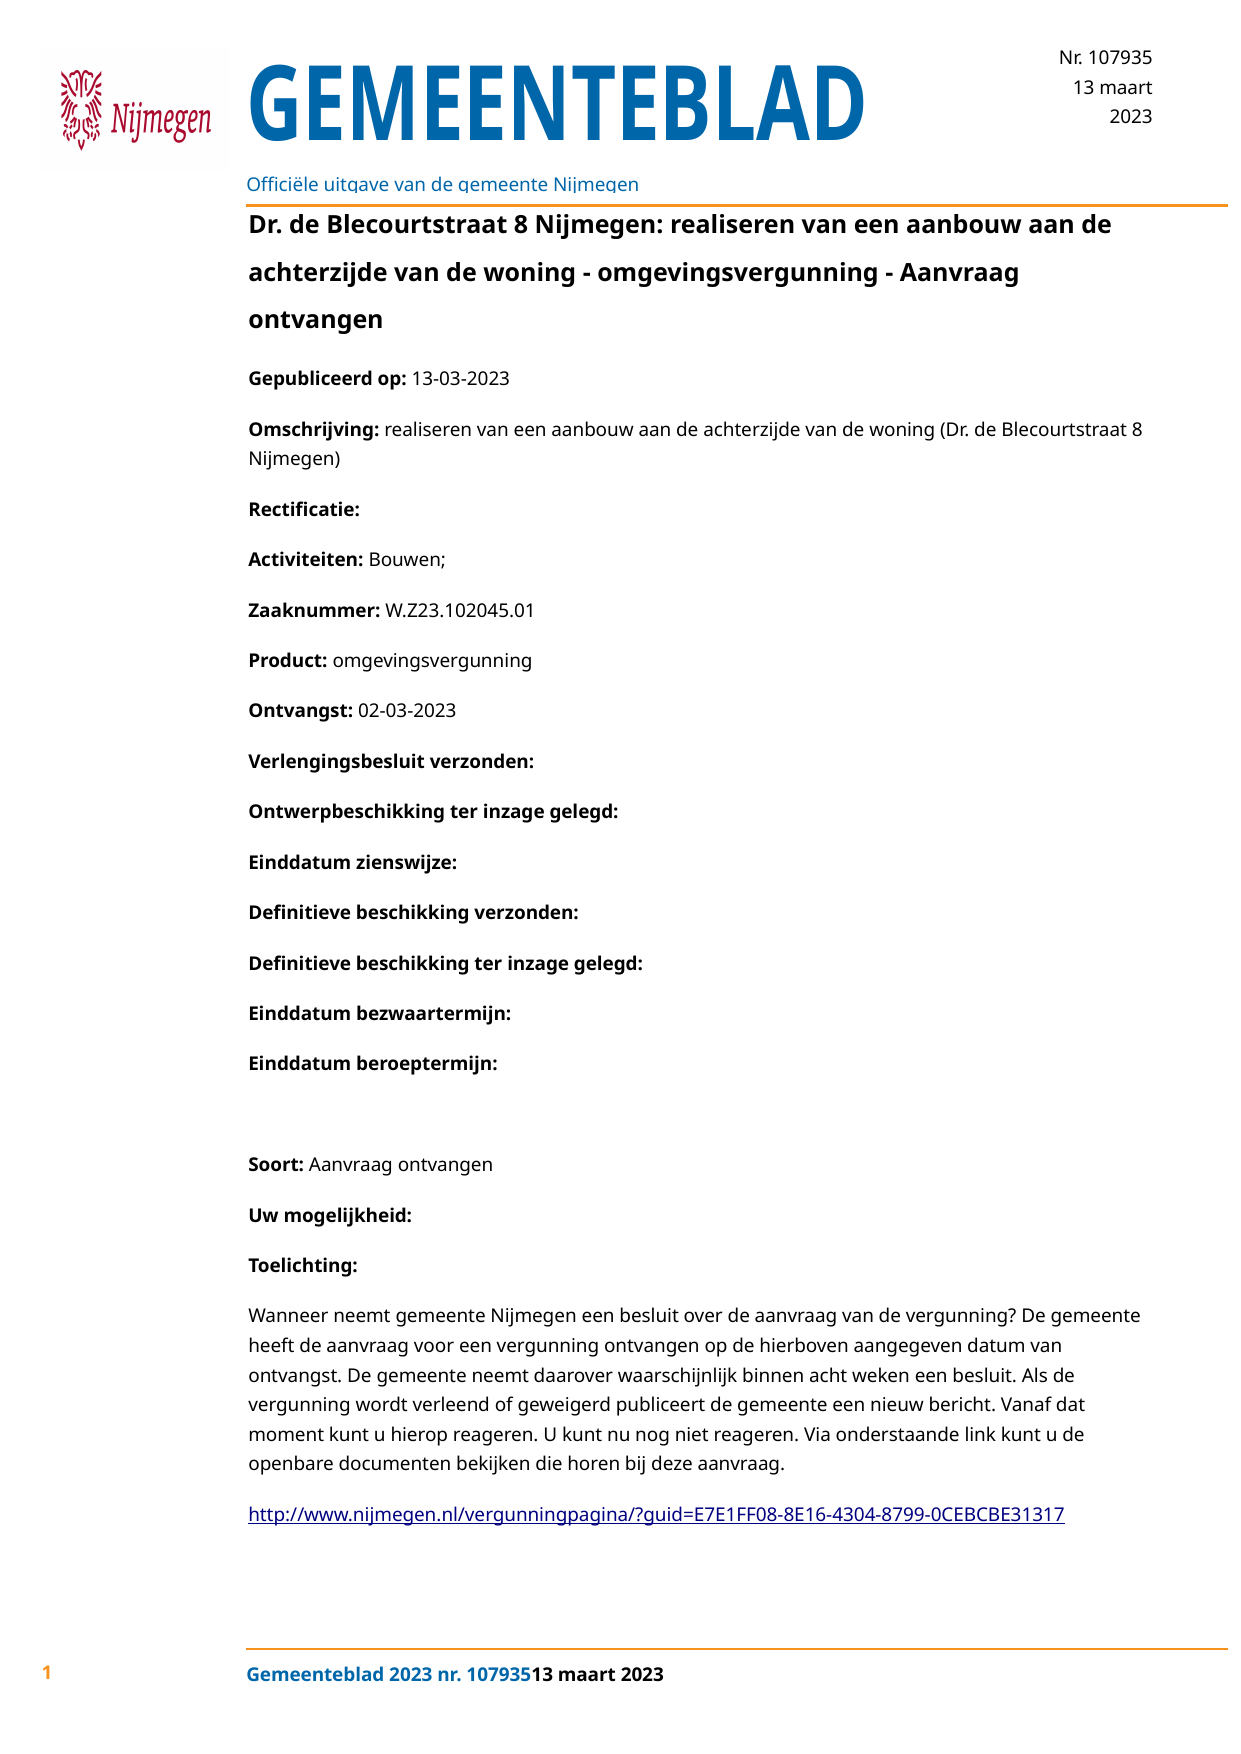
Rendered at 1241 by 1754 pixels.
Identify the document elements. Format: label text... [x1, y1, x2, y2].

text Gepubliceerd op: 13-03-2023 [248, 366, 1152, 391]
text Zaaknummer: W.Z23.102045.01 [248, 597, 1152, 622]
text Ontvangst: 02-03-2023 [248, 698, 1152, 723]
text Einddatum zienswijze: [248, 849, 1152, 874]
text Definitieve beschikking verzonden: [248, 899, 1152, 925]
text Activiteiten: Bouwen; [248, 546, 1152, 572]
text Dr. de Blecourtstraat 8 Nijmegen: realiseren van een aanbouw aan de achterzijde van de woning - omgevingsvergunning - Aanvraag ontvangen [248, 207, 1152, 336]
text Einddatum beroeptermijn: [248, 1051, 1152, 1076]
text Soort: Aanvraag ontvangen [248, 1151, 1152, 1177]
text Uw mogelijkheid: [248, 1202, 1152, 1227]
text Verlengingsbesluit verzonden: [248, 748, 1152, 774]
text Ontwerpbeschikking ter inzage gelegd: [248, 798, 1152, 824]
text Wanneer neemt gemeente Nijmegen een besluit over de aanvraag van de vergunning? De gemeente heeft de aanvraag voor een vergunning ontvangen op de hierboven aangegeven datum van ontvangst. De gemeente neemt daarover waarschijnlijk binnen acht weken een besluit. Als de vergunning wordt verleend of geweigerd publiceert de gemeente een nieuw bericht. Vanaf dat moment kunt u hierop reageren. U kunt nu nog niet reageren. Via onderstaande link kunt u de openbare documenten bekijken die horen bij deze aanvraag. [248, 1303, 1152, 1476]
text http://www.nijmegen.nl/vergunningpagina/?guid=E7E1FF08-8E16-4304-8799-0CEBCBE31317 [248, 1501, 1152, 1527]
text Omschrijving: realiseren van een aanbouw aan de achterzijde van de woning (Dr. de Blecourtstraat 8 Nijmegen) [248, 416, 1152, 471]
text Product: omgevingsvergunning [248, 647, 1152, 673]
text Rectificatie: [248, 496, 1152, 522]
text Definitieve beschikking ter inzage gelegd: [248, 950, 1152, 975]
text Einddatum bezwaartermijn: [248, 1000, 1152, 1026]
picture [41, 47, 231, 172]
text Toelichting: [248, 1252, 1152, 1278]
